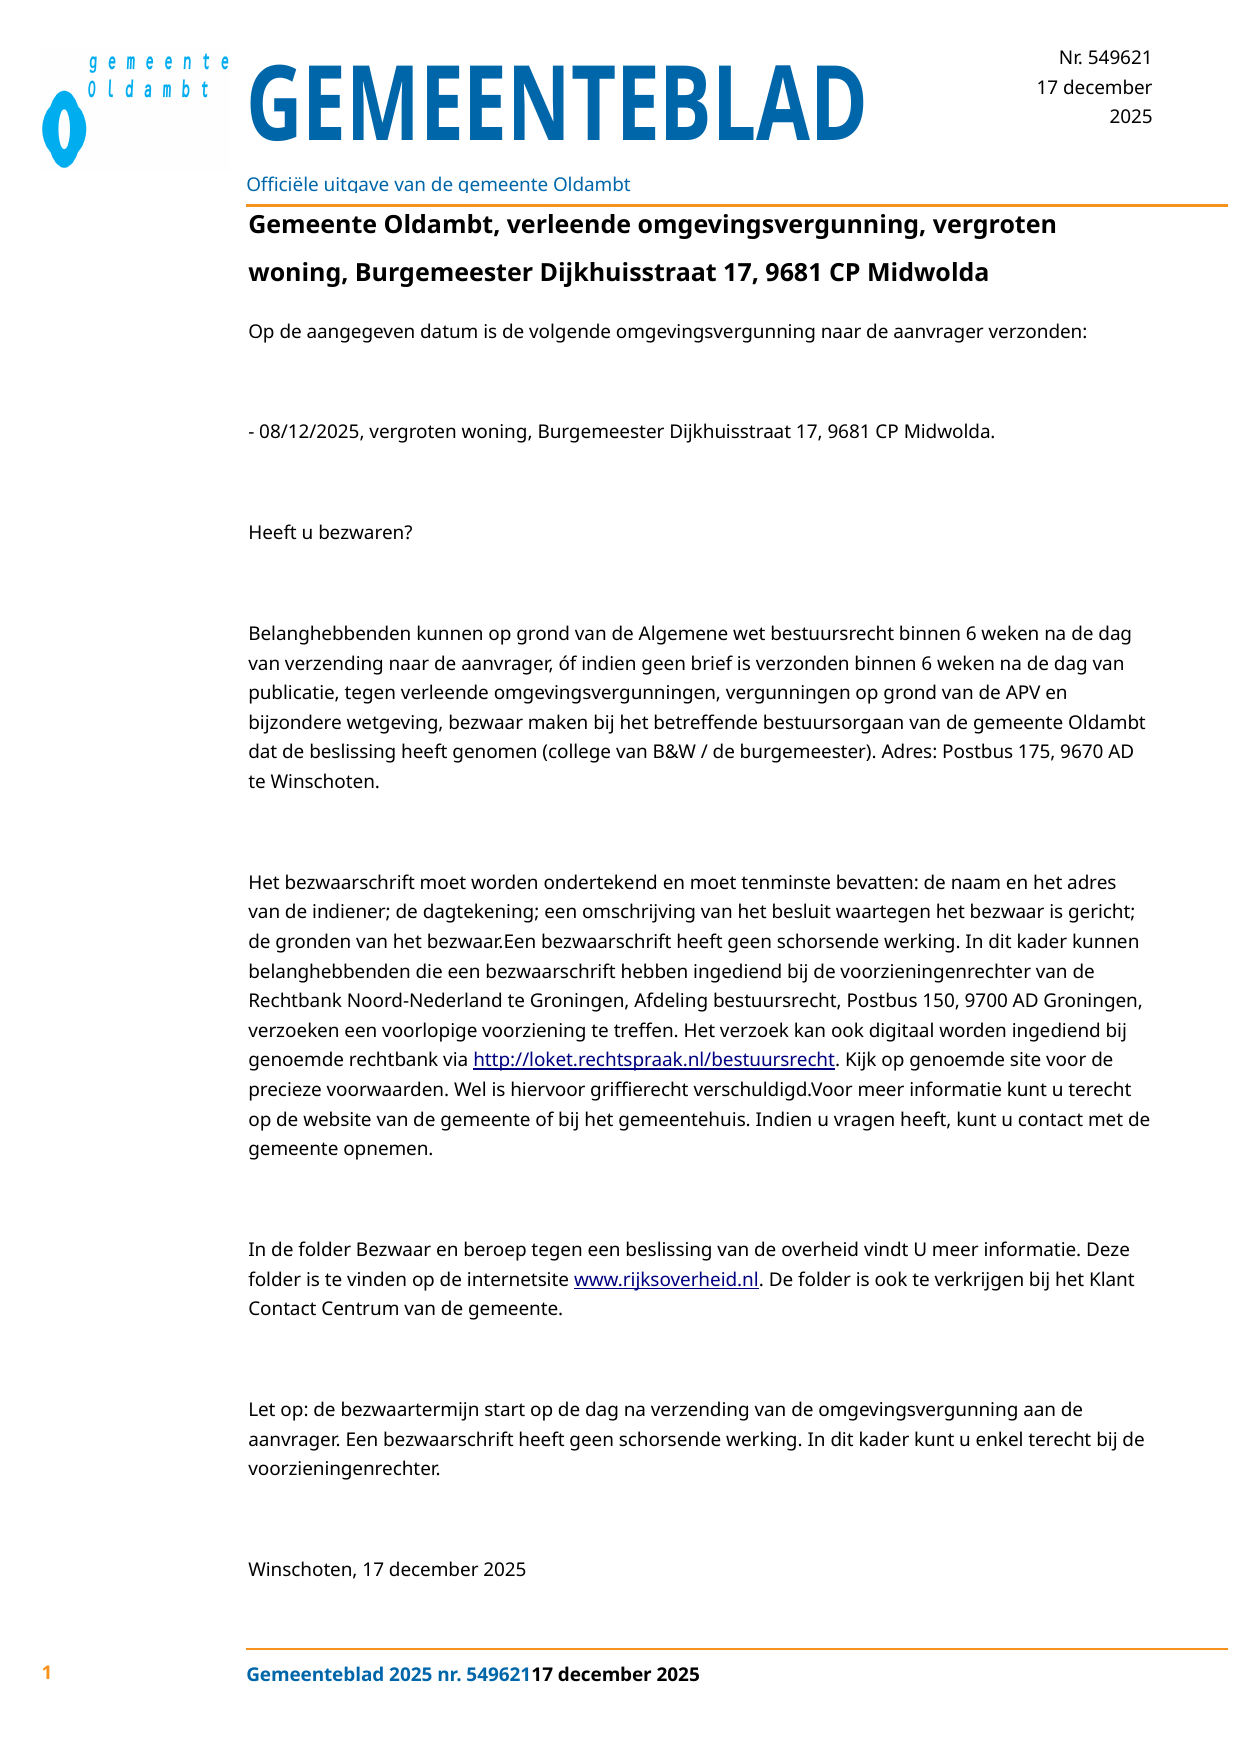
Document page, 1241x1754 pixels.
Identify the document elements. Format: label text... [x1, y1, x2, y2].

text Winschoten, 17 december 2025 [248, 1556, 1152, 1582]
text Gemeente Oldambt, verleende omgevingsvergunning, vergroten woning, Burgemeester Dijkhuisstraat 17, 9681 CP Midwolda [248, 207, 1152, 288]
text Let op: de bezwaartermijn start op de dag na verzending van de omgevingsvergunning aan de aanvrager. Een bezwaarschrift heeft geen schorsende werking. In dit kader kunt u enkel terecht bij de voorzieningenrechter. [248, 1396, 1152, 1481]
picture [41, 47, 231, 172]
text Belanghebbenden kunnen op grond van de Algemene wet bestuursrecht binnen 6 weken na de dag van verzending naar de aanvrager, óf indien geen brief is verzonden binnen 6 weken na de dag van publicatie, tegen verleende omgevingsvergunningen, vergunningen op grond van de APV en bijzondere wetgeving, bezwaar maken bij het betreffende bestuursorgaan van de gemeente Oldambt dat de beslissing heeft genomen (college van B&W / de burgemeester). Adres: Postbus 175, 9670 AD te Winschoten. [248, 620, 1152, 794]
text Op de aangegeven datum is de volgende omgevingsvergunning naar de aanvrager verzonden: [248, 318, 1152, 344]
text - 08/12/2025, vergroten woning, Burgemeester Dijkhuisstraat 17, 9681 CP Midwolda. [248, 419, 1152, 444]
text Het bezwaarschrift moet worden ondertekend en moet tenminste bevatten: de naam en het adres van de indiener; de dagtekening; een omschrijving van het besluit waartegen het bezwaar is gericht; de gronden van het bezwaar.Een bezwaarschrift heeft geen schorsende werking. In dit kader kunnen belanghebbenden die een bezwaarschrift hebben ingediend bij de voorzieningenrechter van de Rechtbank Noord-Nederland te Groningen, Afdeling bestuursrecht, Postbus 150, 9700 AD Groningen, verzoeken een voorlopige voorziening te treffen. Het verzoek kan ook digitaal worden ingediend bij genoemde rechtbank via http://loket.rechtspraak.nl/bestuursrecht. Kijk op genoemde site voor de precieze voorwaarden. Wel is hiervoor griffierecht verschuldigd.Voor meer informatie kunt u terecht op de website van de gemeente of bij het gemeentehuis. Indien u vragen heeft, kunt u contact met de gemeente opnemen. [248, 869, 1152, 1161]
text In de folder Bezwaar en beroep tegen een beslissing van de overheid vindt U meer informatie. Deze folder is te vinden op de internetsite www.rijksoverheid.nl. De folder is ook te verkrijgen bij het Klant Contact Centrum van de gemeente. [248, 1236, 1152, 1321]
text Heeft u bezwaren? [248, 519, 1152, 545]
